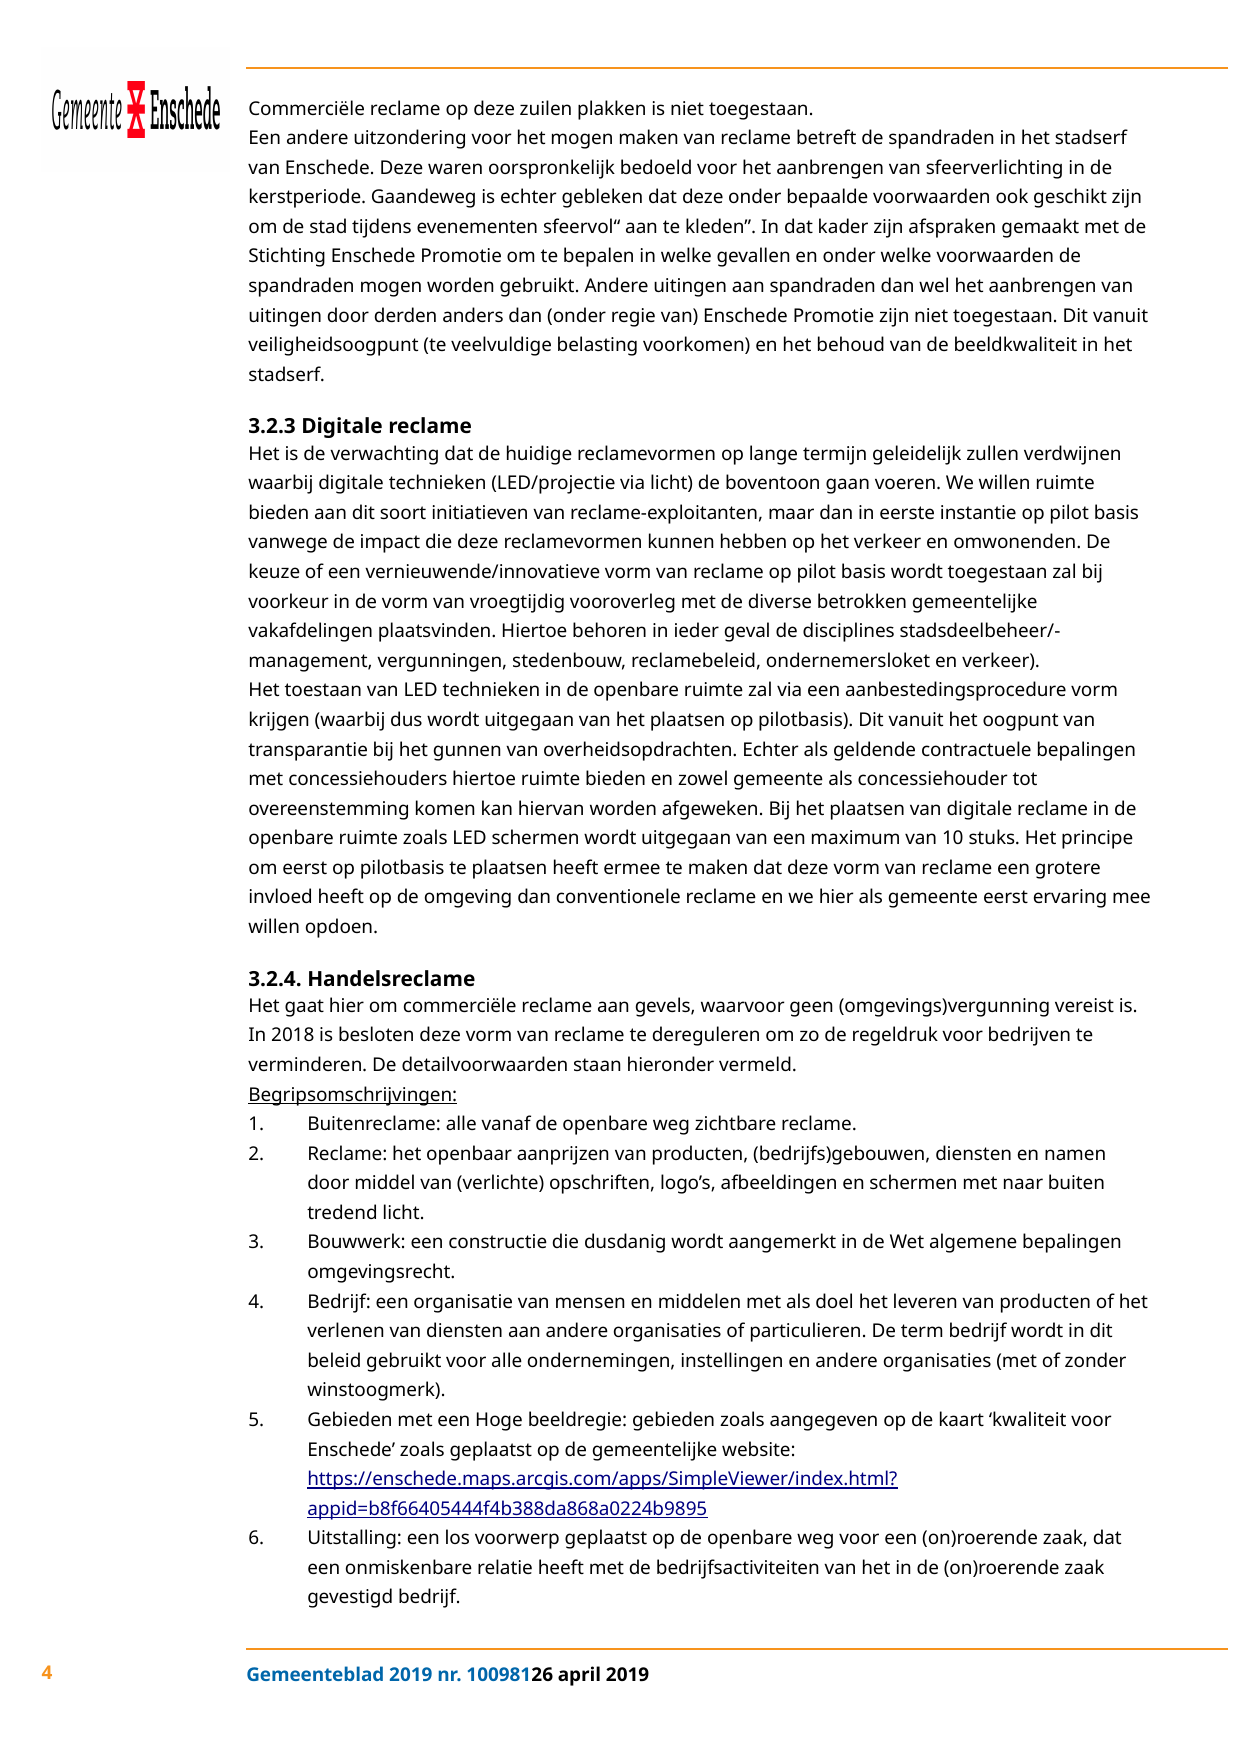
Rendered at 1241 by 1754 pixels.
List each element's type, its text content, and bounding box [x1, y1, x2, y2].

list Bedrijf: een organisatie van mensen en middelen met als doel het leveren van producten of het verlenen van diensten aan andere organisaties of particulieren. De term bedrijf wordt in dit beleid gebruikt voor alle ondernemingen, instellingen en andere organisaties (met of zonder winstoogmerk). [248, 1288, 1152, 1402]
picture [41, 47, 231, 172]
list Gebieden met een Hoge beeldregie: gebieden zoals aangegeven op de kaart ‘kwaliteit voor Enschede’ zoals geplaatst op de gemeentelijke website: https://enschede.maps.arcgis.com/apps/SimpleViewer/index.html?appid=b8f66405444f4b388da868a0224b9895 [248, 1406, 1152, 1521]
text 3.2.3 Digitale reclame [248, 411, 1152, 440]
text Begripsomschrijvingen: [248, 1081, 1152, 1107]
text 3.2.4. Handelsreclame [248, 964, 1152, 992]
list Bouwwerk: een constructie die dusdanig wordt aangemerkt in de Wet algemene bepalingen omgevingsrecht. [248, 1229, 1152, 1284]
list Buitenreclame: alle vanaf de openbare weg zichtbare reclame. [248, 1110, 1152, 1136]
text Een andere uitzondering voor het mogen maken van reclame betreft de spandraden in het stadserf van Enschede. Deze waren oorspronkelijk bedoeld voor het aanbrengen van sfeerverlichting in de kerstperiode. Gaandeweg is echter gebleken dat deze onder bepaalde voorwaarden ook geschikt zijn om de stad tijdens evenementen sfeervol“ aan te kleden”. In dat kader zijn afspraken gemaakt met de Stichting Enschede Promotie om te bepalen in welke gevallen en onder welke voorwaarden de spandraden mogen worden gebruikt. Andere uitingen aan spandraden dan wel het aanbrengen van uitingen door derden anders dan (onder regie van) Enschede Promotie zijn niet toegestaan. Dit vanuit veiligheidsoogpunt (te veelvuldige belasting voorkomen) en het behoud van de beeldkwaliteit in het stadserf. [248, 124, 1152, 387]
text Commerciële reclame op deze zuilen plakken is niet toegestaan. [248, 95, 1152, 121]
list Reclame: het openbaar aanprijzen van producten, (bedrijfs)gebouwen, diensten en namen door middel van (verlichte) opschriften, logo’s, afbeeldingen en schermen met naar buiten tredend licht. [248, 1140, 1152, 1225]
list Uitstalling: een los voorwerp geplaatst op de openbare weg voor een (on)roerende zaak, dat een onmiskenbare relatie heeft met de bedrijfsactiviteiten van het in de (on)roerende zaak gevestigd bedrijf. [248, 1524, 1152, 1609]
text Het toestaan van LED technieken in de openbare ruimte zal via een aanbestedingsprocedure vorm krijgen (waarbij dus wordt uitgegaan van het plaatsen op pilotbasis). Dit vanuit het oogpunt van transparantie bij het gunnen van overheidsopdrachten. Echter als geldende contractuele bepalingen met concessiehouders hiertoe ruimte bieden en zowel gemeente als concessiehouder tot overeenstemming komen kan hiervan worden afgeweken. Bij het plaatsen van digitale reclame in de openbare ruimte zoals LED schermen wordt uitgegaan van een maximum van 10 stuks. Het principe om eerst op pilotbasis te plaatsen heeft ermee te maken dat deze vorm van reclame een grotere invloed heeft op de omgeving dan conventionele reclame en we hier als gemeente eerst ervaring mee willen opdoen. [248, 677, 1152, 939]
text Het is de verwachting dat de huidige reclamevormen op lange termijn geleidelijk zullen verdwijnen waarbij digitale technieken (LED/projectie via licht) de boventoon gaan voeren. We willen ruimte bieden aan dit soort initiatieven van reclame-exploitanten, maar dan in eerste instantie op pilot basis vanwege de impact die deze reclamevormen kunnen hebben op het verkeer en omwonenden. De keuze of een vernieuwende/innovatieve vorm van reclame op pilot basis wordt toegestaan zal bij voorkeur in de vorm van vroegtijdig vooroverleg met de diverse betrokken gemeentelijke vakafdelingen plaatsvinden. Hiertoe behoren in ieder geval de disciplines stadsdeelbeheer/-management, vergunningen, stedenbouw, reclamebeleid, ondernemersloket en verkeer). [248, 440, 1152, 673]
text Het gaat hier om commerciële reclame aan gevels, waarvoor geen (omgevings)vergunning vereist is. In 2018 is besloten deze vorm van reclame te dereguleren om zo de regeldruk voor bedrijven te verminderen. De detailvoorwaarden staan hieronder vermeld. [248, 992, 1152, 1077]
